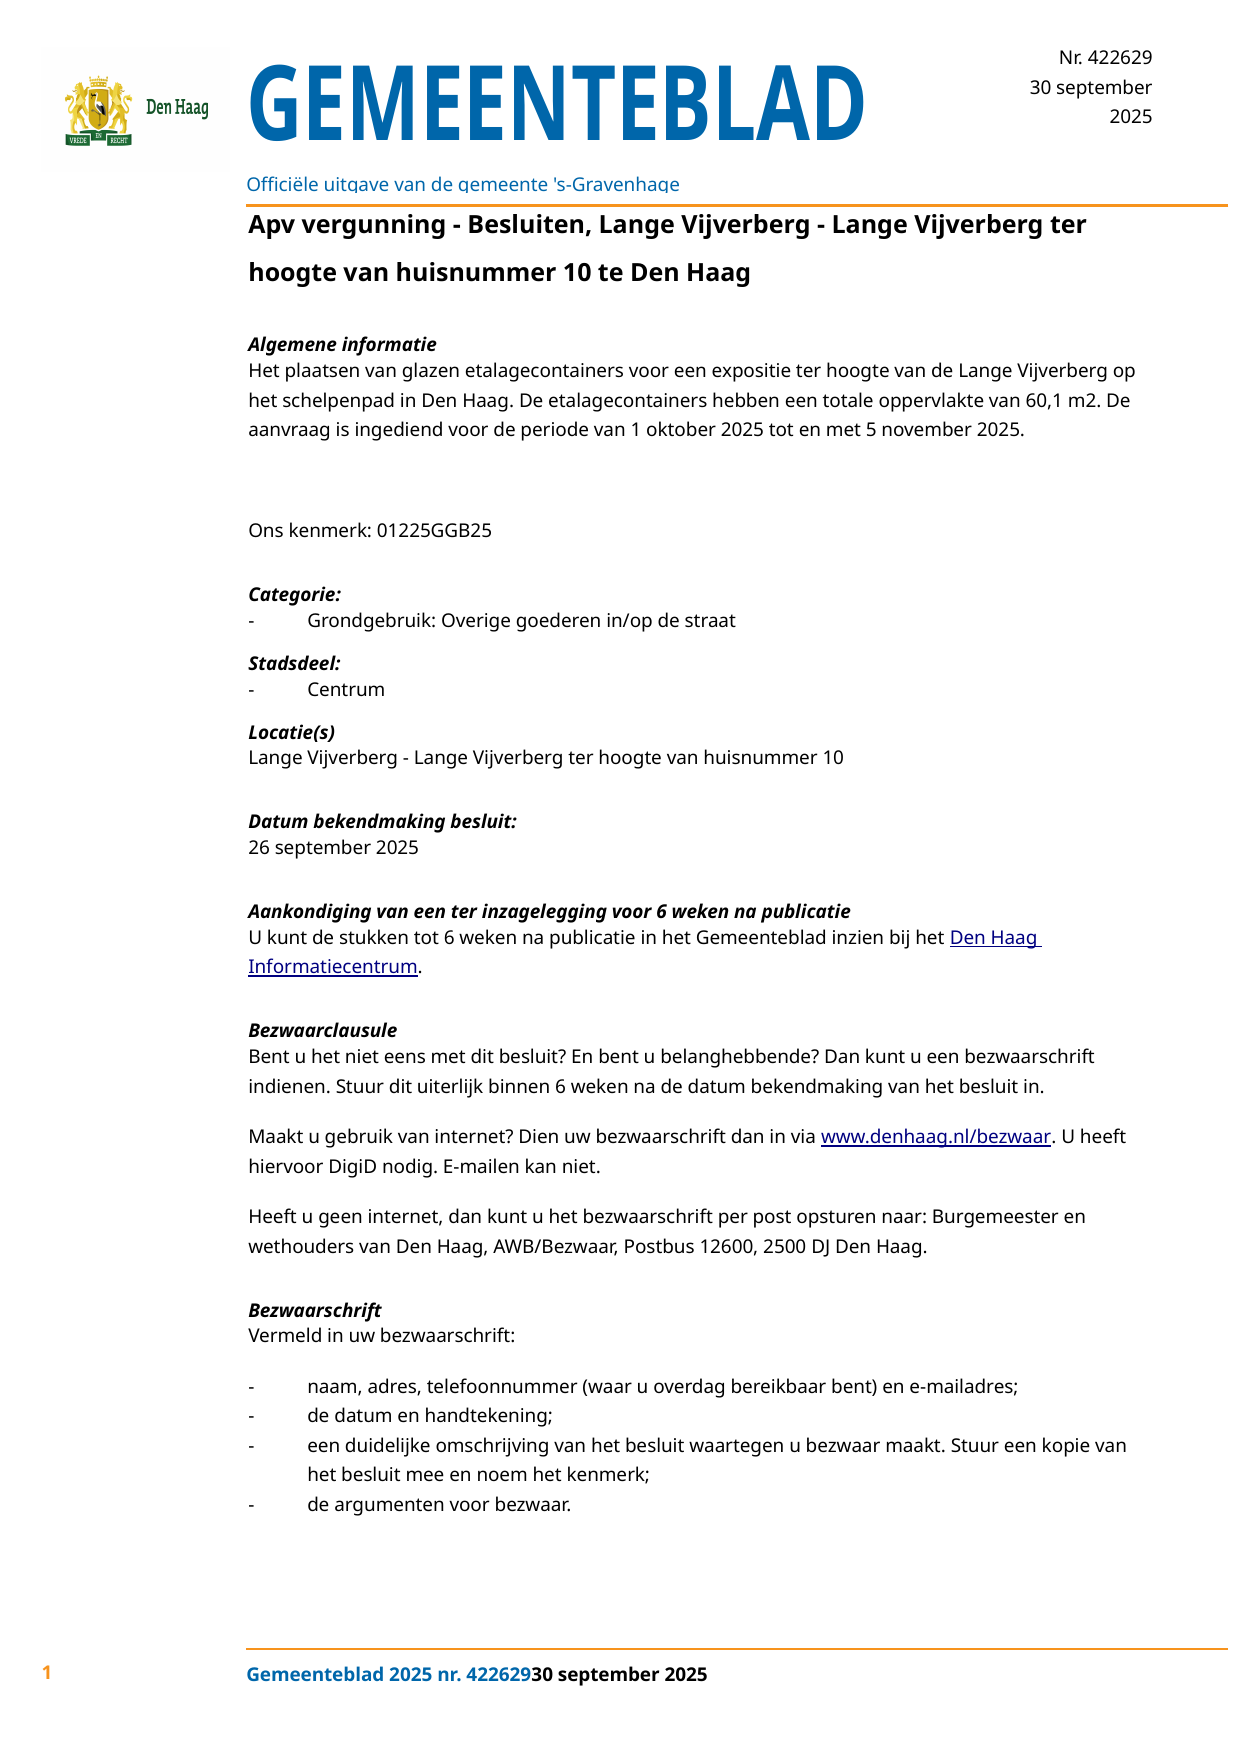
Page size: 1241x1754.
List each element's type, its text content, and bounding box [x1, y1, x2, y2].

text Bezwaarclausule [248, 1017, 1152, 1043]
text Maakt u gebruik van internet? Dien uw bezwaarschrift dan in via www.denhaag.nl/bezwaar. U heeft hiervoor DigiD nodig. E-mailen kan niet. [248, 1123, 1152, 1178]
text Apv vergunning - Besluiten, Lange Vijverberg - Lange Vijverberg ter hoogte van huisnummer 10 te Den Haag [248, 207, 1152, 288]
text Ons kenmerk: 01225GGB25 [248, 517, 1152, 543]
text Algemene informatie [248, 331, 1152, 357]
text Vermeld in uw bezwaarschrift: [248, 1322, 1152, 1348]
list een duidelijke omschrijving van het besluit waartegen u bezwaar maakt. Stuur een kopie van het besluit mee en noem het kenmerk; [248, 1432, 1152, 1487]
list Centrum [248, 676, 1152, 701]
picture [41, 47, 231, 172]
text Lange Vijverberg - Lange Vijverberg ter hoogte van huisnummer 10 [248, 744, 1152, 770]
list de argumenten voor bezwaar. [248, 1491, 1152, 1517]
list de datum en handtekening; [248, 1402, 1152, 1428]
text Categorie: [248, 581, 1152, 607]
list Grondgebruik: Overige goederen in/op de straat [248, 607, 1152, 633]
text Heeft u geen internet, dan kunt u het bezwaarschrift per post opsturen naar: Burgemeester en wethouders van Den Haag, AWB/Bezwaar, Postbus 12600, 2500 DJ Den Haag. [248, 1203, 1152, 1258]
text 26 september 2025 [248, 834, 1152, 860]
text Aankondiging van een ter inzagelegging voor 6 weken na publicatie [248, 898, 1152, 924]
text Locatie(s) [248, 719, 1152, 744]
list naam, adres, telefoonnummer (waar u overdag bereikbaar bent) en e-mailadres; [248, 1373, 1152, 1399]
text Het plaatsen van glazen etalagecontainers voor een expositie ter hoogte van de Lange Vijverberg op het schelpenpad in Den Haag. De etalagecontainers hebben een totale oppervlakte van 60,1 m2. De aanvraag is ingediend voor de periode van 1 oktober 2025 tot en met 5 november 2025. [248, 357, 1152, 442]
text Datum bekendmaking besluit: [248, 808, 1152, 834]
text Bent u het niet eens met dit besluit? En bent u belanghebbende? Dan kunt u een bezwaarschrift indienen. Stuur dit uiterlijk binnen 6 weken na de datum bekendmaking van het besluit in. [248, 1043, 1152, 1098]
text U kunt de stukken tot 6 weken na publicatie in het Gemeenteblad inzien bij het Den Haag Informatiecentrum. [248, 924, 1152, 979]
text Bezwaarschrift [248, 1297, 1152, 1322]
text Stadsdeel: [248, 650, 1152, 676]
